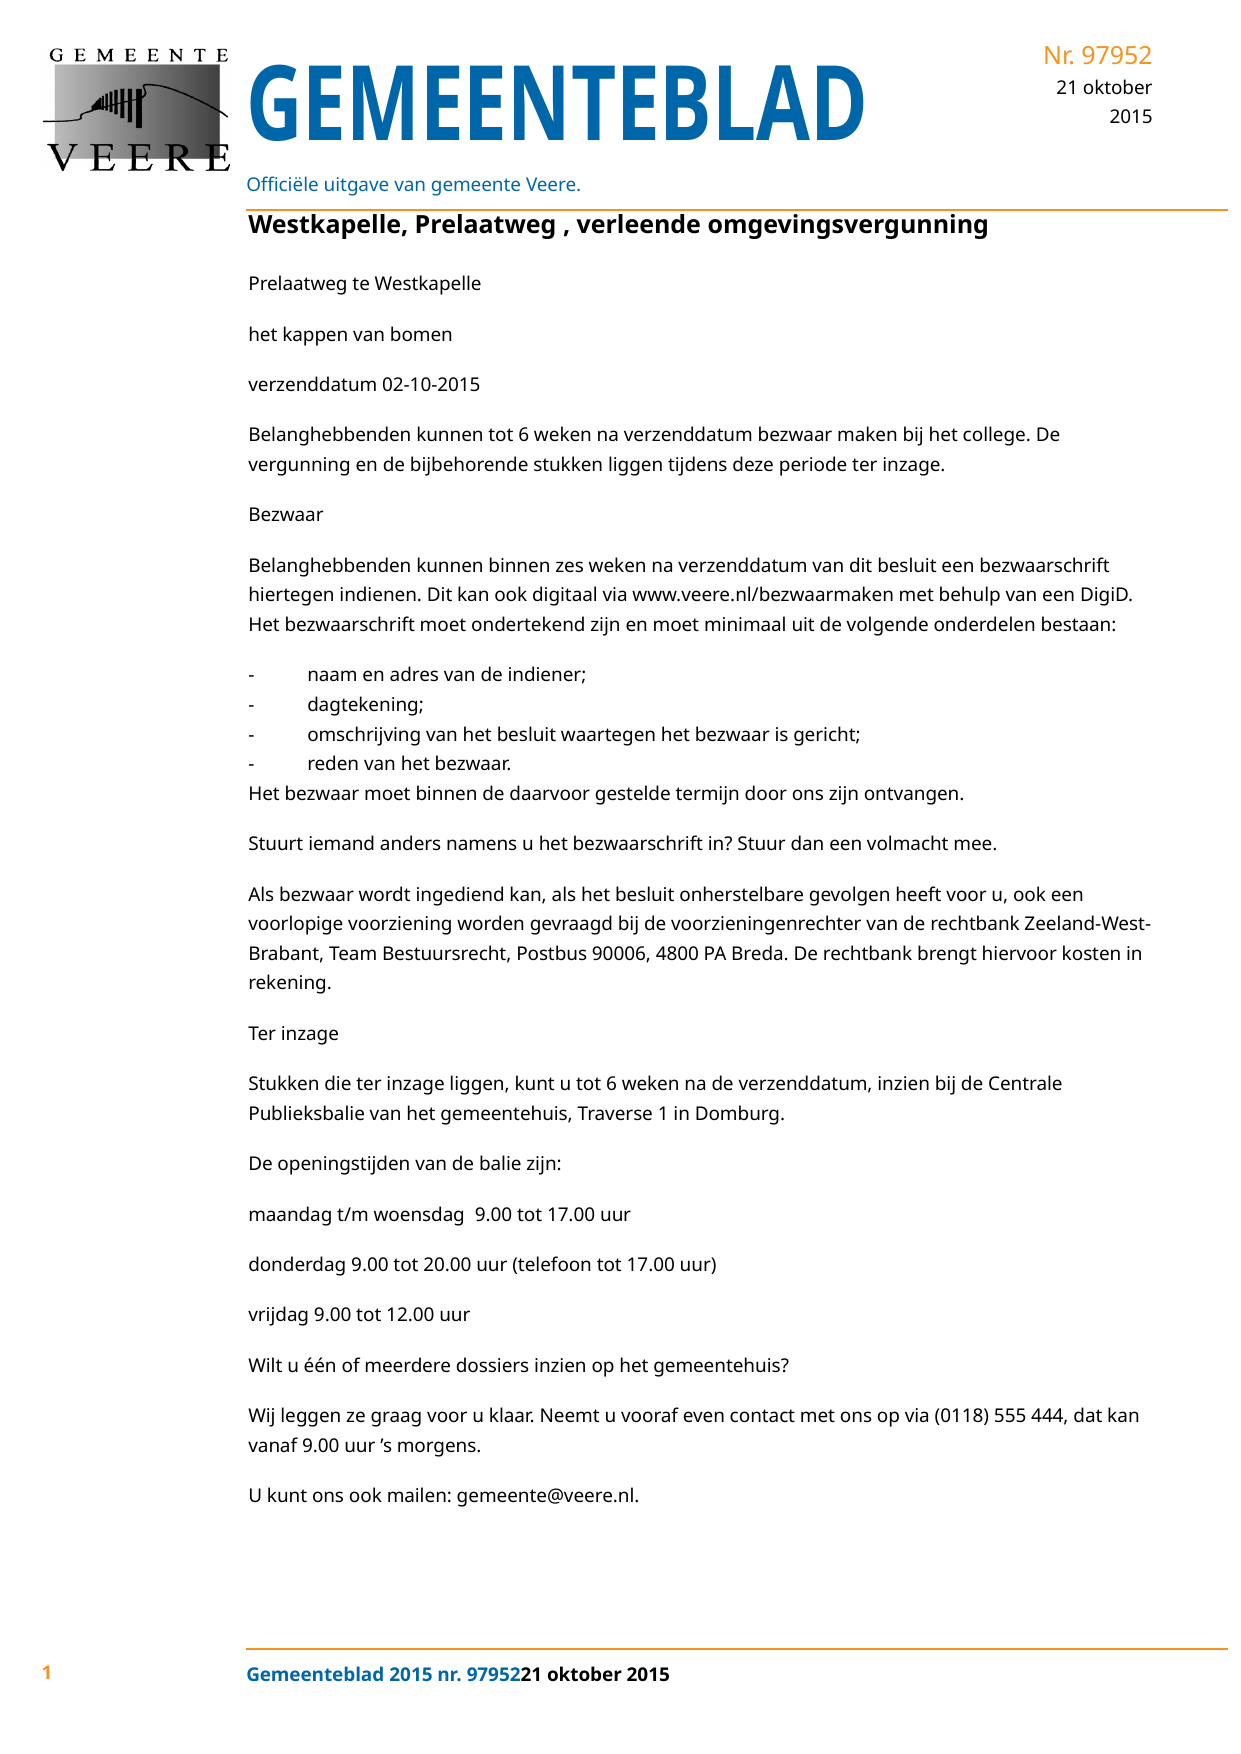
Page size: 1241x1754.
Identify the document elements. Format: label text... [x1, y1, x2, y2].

list omschrijving van het besluit waartegen het bezwaar is gericht; [248, 721, 1152, 746]
text Stuurt iemand anders namens u het bezwaarschrift in? Stuur dan een volmacht mee. [248, 830, 1152, 856]
picture [41, 47, 231, 172]
text verzenddatum 02-10-2015 [248, 371, 1152, 397]
text Stukken die ter inzage liggen, kunt u tot 6 weken na de verzenddatum, inzien bij de Centrale Publieksbalie van het gemeentehuis, Traverse 1 in Domburg. [248, 1070, 1152, 1126]
text donderdag 9.00 tot 20.00 uur (telefoon tot 17.00 uur) [248, 1251, 1152, 1277]
text vrijdag 9.00 tot 12.00 uur [248, 1302, 1152, 1327]
text Belanghebbenden kunnen binnen zes weken na verzenddatum van dit besluit een bezwaarschrift hiertegen indienen. Dit kan ook digitaal via www.veere.nl/bezwaarmaken met behulp van een DigiD. Het bezwaarschrift moet ondertekend zijn en moet minimaal uit de volgende onderdelen bestaan: [248, 552, 1152, 637]
text Ter inzage [248, 1020, 1152, 1046]
text Belanghebbenden kunnen tot 6 weken na verzenddatum bezwaar maken bij het college. De vergunning en de bijbehorende stukken liggen tijdens deze periode ter inzage. [248, 422, 1152, 477]
text Wij leggen ze graag voor u klaar. Neemt u vooraf even contact met ons op via (0118) 555 444, dat kan vanaf 9.00 uur ’s morgens. [248, 1402, 1152, 1458]
text De openingstijden van de balie zijn: [248, 1150, 1152, 1176]
text Bezwaar [248, 502, 1152, 527]
text het kappen van bomen [248, 321, 1152, 346]
list dagtekening; [248, 691, 1152, 717]
text Westkapelle, Prelaatweg , verleende omgevingsvergunning [248, 211, 1152, 241]
list reden van het bezwaar. [248, 750, 1152, 776]
text Als bezwaar wordt ingediend kan, als het besluit onherstelbare gevolgen heeft voor u, ook een voorlopige voorziening worden gevraagd bij de voorzieningenrechter van de rechtbank Zeeland-West-Brabant, Team Bestuursrecht, Postbus 90006, 4800 PA Breda. De rechtbank brengt hiervoor kosten in rekening. [248, 881, 1152, 995]
text Wilt u één of meerdere dossiers inzien op het gemeentehuis? [248, 1352, 1152, 1378]
list naam en adres van de indiener; [248, 662, 1152, 687]
text maandag t/m woensdag 9.00 tot 17.00 uur [248, 1201, 1152, 1226]
text U kunt ons ook mailen: gemeente@veere.nl. [248, 1482, 1152, 1508]
text Het bezwaar moet binnen de daarvoor gestelde termijn door ons zijn ontvangen. [248, 780, 1152, 806]
text Prelaatweg te Westkapelle [248, 270, 1152, 296]
